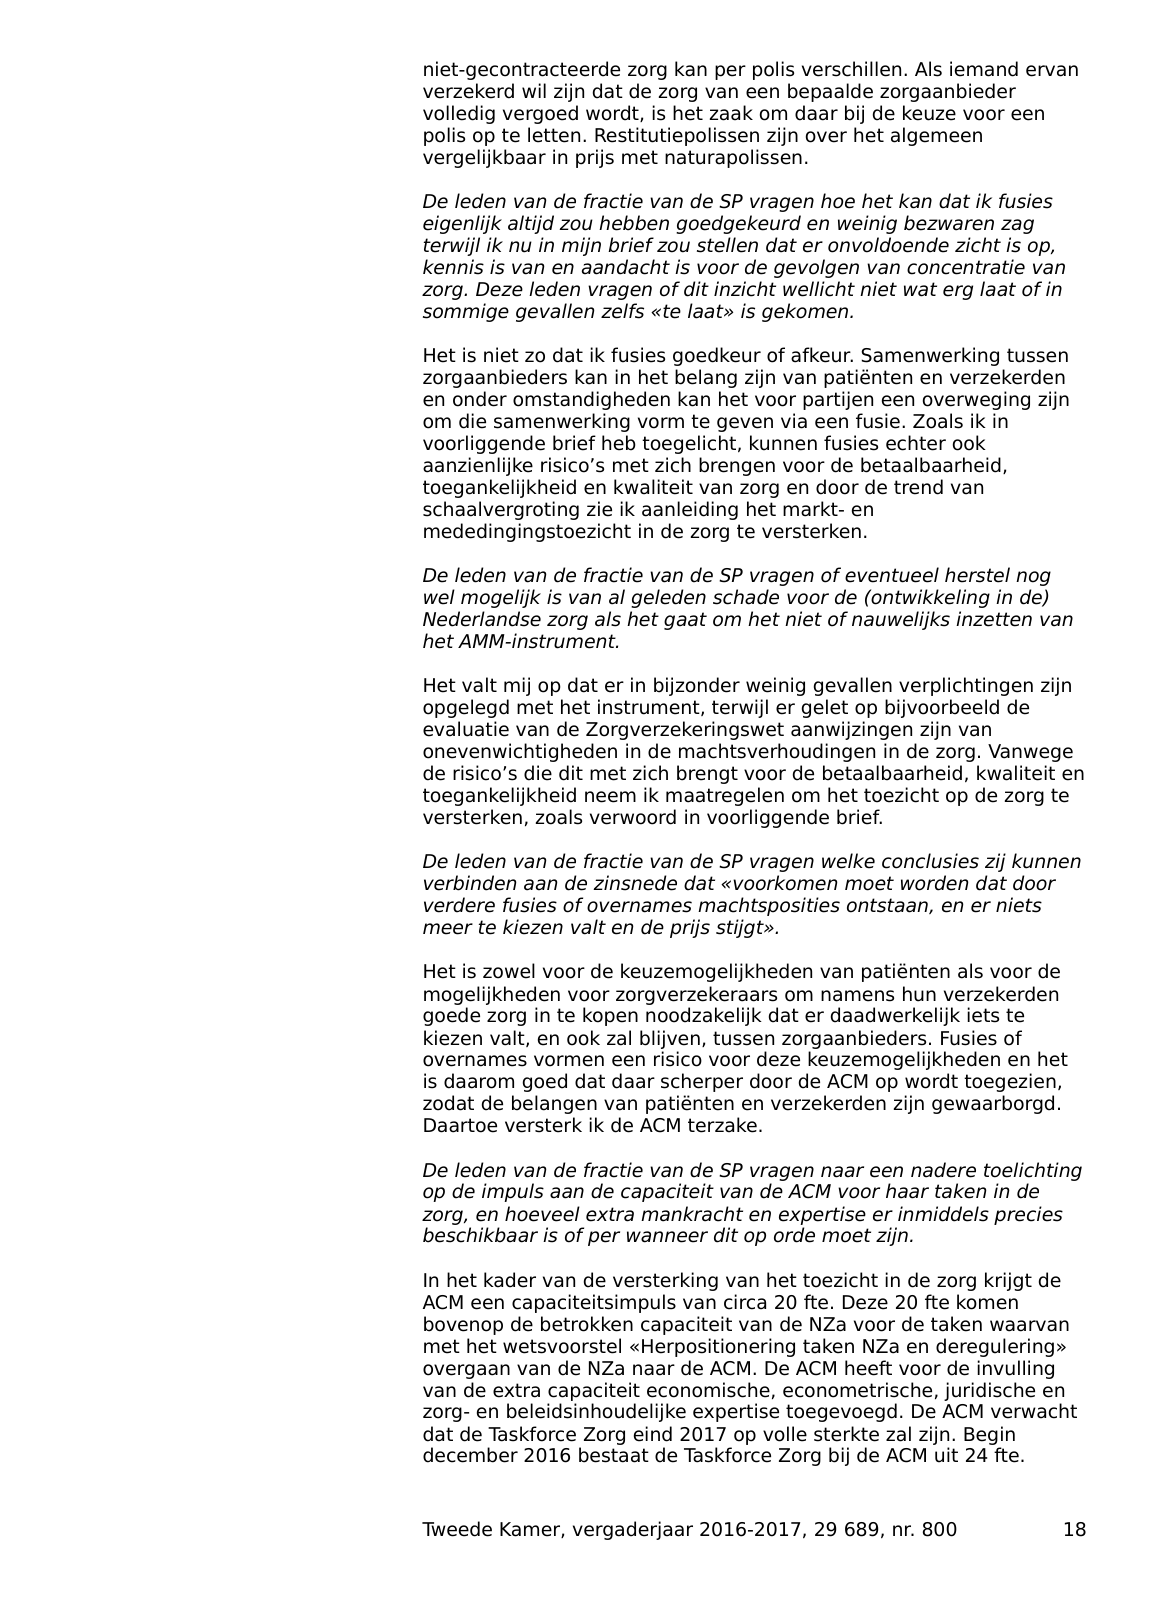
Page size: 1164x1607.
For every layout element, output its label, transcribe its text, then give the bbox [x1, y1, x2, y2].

text De leden van de fractie van de SP vragen naar een nadere toelichting op de impuls aan de capaciteit van de ACM voor haar taken in de zorg, en hoeveel extra mankracht en expertise er inmiddels precies beschikbaar is of per wanneer dit op orde moet zijn. [422, 1159, 1087, 1247]
text De leden van de fractie van de SP vragen of eventueel herstel nog wel mogelijk is van al geleden schade voor de (ontwikkeling in de) Nederlandse zorg als het gaat om het niet of nauwelijks inzetten van het AMM-instrument. [422, 565, 1087, 653]
text In het kader van de versterking van het toezicht in de zorg krijgt de ACM een capaciteitsimpuls van circa 20 fte. Deze 20 fte komen bovenop de betrokken capaciteit van de NZa voor de taken waarvan met het wetsvoorstel «Herpositionering taken NZa en deregulering» overgaan van de NZa naar de ACM. De ACM heeft voor de invulling van de extra capaciteit economische, econometrische, juridische en zorg- en beleidsinhoudelijke expertise toegevoegd. De ACM verwacht dat de Taskforce Zorg eind 2017 op volle sterkte zal zijn. Begin december 2016 bestaat de Taskforce Zorg bij de ACM uit 24 fte. [422, 1269, 1087, 1467]
text niet-gecontracteerde zorg kan per polis verschillen. Als iemand ervan verzekerd wil zijn dat de zorg van een bepaalde zorgaanbieder volledig vergoed wordt, is het zaak om daar bij de keuze voor een polis op te letten. Restitutiepolissen zijn over het algemeen vergelijkbaar in prijs met naturapolissen. [422, 59, 1087, 169]
text Het valt mij op dat er in bijzonder weinig gevallen verplichtingen zijn opgelegd met het instrument, terwijl er gelet op bijvoorbeeld de evaluatie van de Zorgverzekeringswet aanwijzingen zijn van onevenwichtigheden in de machtsverhoudingen in de zorg. Vanwege de risico’s die dit met zich brengt voor de betaalbaarheid, kwaliteit en toegankelijkheid neem ik maatregelen om het toezicht op de zorg te versterken, zoals verwoord in voorliggende brief. [422, 675, 1087, 829]
text Het is zowel voor de keuzemogelijkheden van patiënten als voor de mogelijkheden voor zorgverzekeraars om namens hun verzekerden goede zorg in te kopen noodzakelijk dat er daadwerkelijk iets te kiezen valt, en ook zal blijven, tussen zorgaanbieders. Fusies of overnames vormen een risico voor deze keuzemogelijkheden en het is daarom goed dat daar scherper door de ACM op wordt toegezien, zodat de belangen van patiënten en verzekerden zijn gewaarborgd. Daartoe versterk ik de ACM terzake. [422, 961, 1087, 1137]
text De leden van de fractie van de SP vragen hoe het kan dat ik fusies eigenlijk altijd zou hebben goedgekeurd en weinig bezwaren zag terwijl ik nu in mijn brief zou stellen dat er onvoldoende zicht is op, kennis is van en aandacht is voor de gevolgen van concentratie van zorg. Deze leden vragen of dit inzicht wellicht niet wat erg laat of in sommige gevallen zelfs «te laat» is gekomen. [422, 191, 1087, 323]
text De leden van de fractie van de SP vragen welke conclusies zij kunnen verbinden aan de zinsnede dat «voorkomen moet worden dat door verdere fusies of overnames machtsposities ontstaan, en er niets meer te kiezen valt en de prijs stijgt». [422, 851, 1087, 939]
text Het is niet zo dat ik fusies goedkeur of afkeur. Samenwerking tussen zorgaanbieders kan in het belang zijn van patiënten en verzekerden en onder omstandigheden kan het voor partijen een overweging zijn om die samenwerking vorm te geven via een fusie. Zoals ik in voorliggende brief heb toegelicht, kunnen fusies echter ook aanzienlijke risico’s met zich brengen voor de betaalbaarheid, toegankelijkheid en kwaliteit van zorg en door de trend van schaalvergroting zie ik aanleiding het markt- en mededingingstoezicht in de zorg te versterken. [422, 345, 1087, 543]
